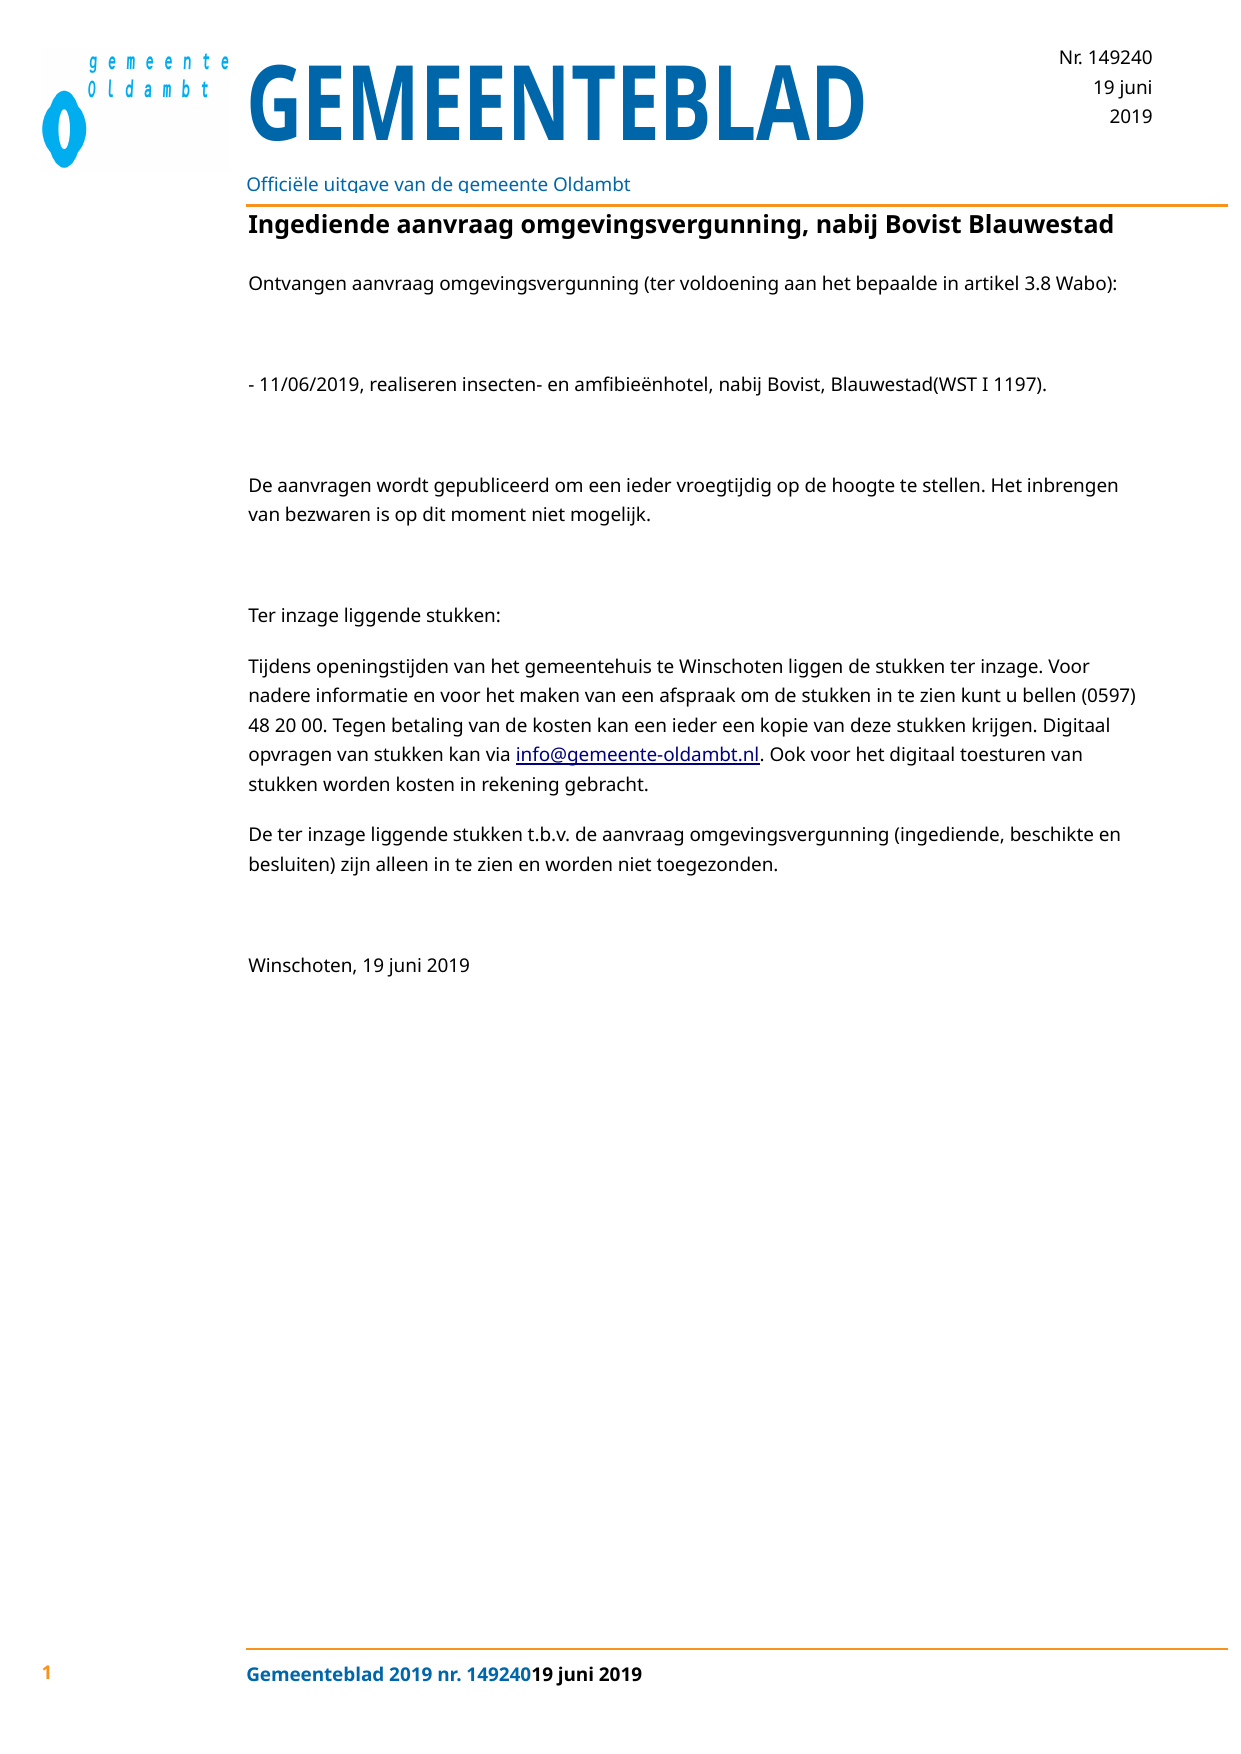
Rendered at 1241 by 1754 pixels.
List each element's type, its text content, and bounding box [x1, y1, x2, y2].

text Ingediende aanvraag omgevingsvergunning, nabij Bovist Blauwestad [248, 207, 1152, 241]
text De aanvragen wordt gepubliceerd om een ieder vroegtijdig op de hoogte te stellen. Het inbrengen van bezwaren is op dit moment niet mogelijk. [248, 472, 1152, 527]
text Winschoten, 19 juni 2019 [248, 952, 1152, 978]
text De ter inzage liggende stukken t.b.v. de aanvraag omgevingsvergunning (ingediende, beschikte en besluiten) zijn alleen in te zien en worden niet toegezonden. [248, 822, 1152, 877]
text - 11/06/2019, realiseren insecten- en amfibieënhotel, nabij Bovist, Blauwestad(WST I 1197). [248, 371, 1152, 397]
text Ontvangen aanvraag omgevingsvergunning (ter voldoening aan het bepaalde in artikel 3.8 Wabo): [248, 270, 1152, 296]
text Ter inzage liggende stukken: [248, 602, 1152, 628]
text Tijdens openingstijden van het gemeentehuis te Winschoten liggen de stukken ter inzage. Voor nadere informatie en voor het maken van een afspraak om de stukken in te zien kunt u bellen (0597) 48 20 00. Tegen betaling van de kosten kan een ieder een kopie van deze stukken krijgen. Digitaal opvragen van stukken kan via info@gemeente-oldambt.nl. Ook voor het digitaal toesturen van stukken worden kosten in rekening gebracht. [248, 653, 1152, 797]
picture [41, 47, 231, 172]
